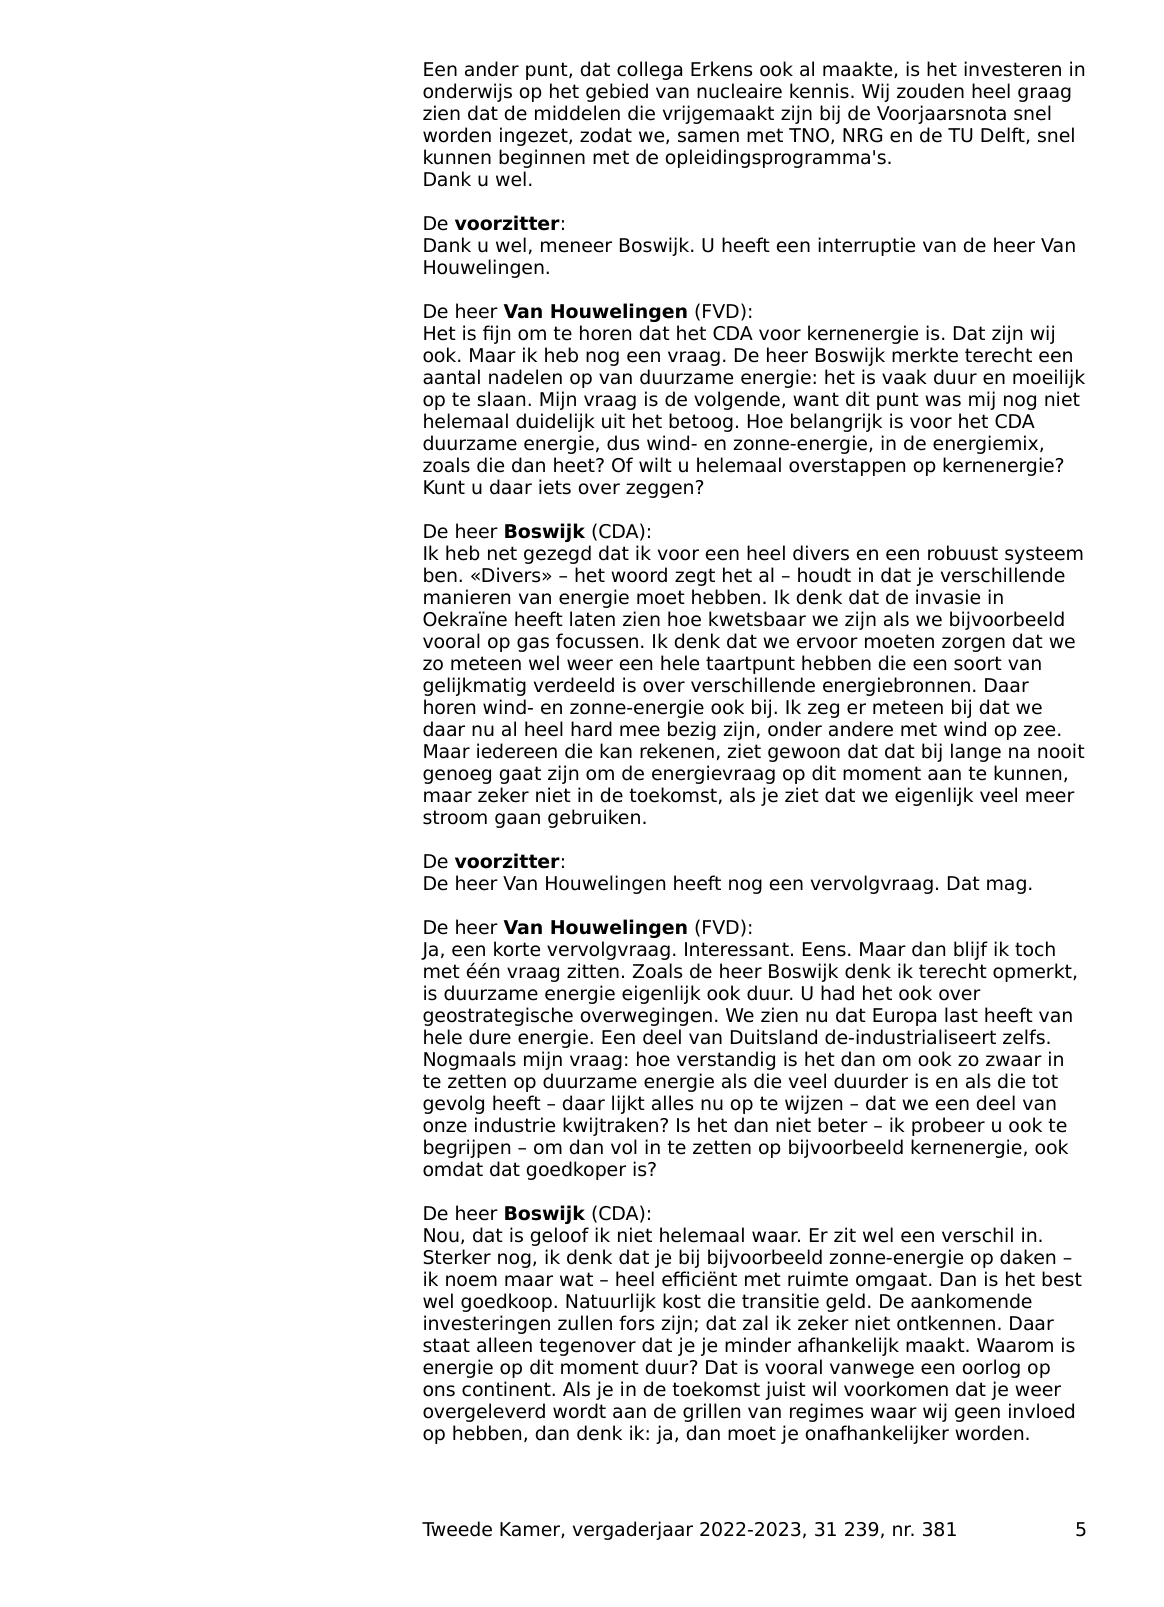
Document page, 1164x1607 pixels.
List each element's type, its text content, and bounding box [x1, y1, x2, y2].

text Dank u wel, meneer Boswijk. U heeft een interruptie van de heer Van Houwelingen. [422, 235, 1087, 279]
text Nou, dat is geloof ik niet helemaal waar. Er zit wel een verschil in. Sterker nog, ik denk dat je bij bijvoorbeeld zonne-energie op daken – ik noem maar wat – heel efficiënt met ruimte omgaat. Dan is het best wel goedkoop. Natuurlijk kost die transitie geld. De aankomende investeringen zullen fors zijn; dat zal ik zeker niet ontkennen. Daar staat alleen tegenover dat je je minder afhankelijk maakt. Waarom is energie op dit moment duur? Dat is vooral vanwege een oorlog op ons continent. Als je in de toekomst juist wil voorkomen dat je weer overgeleverd wordt aan de grillen van regimes waar wij geen invloed op hebben, dan denk ik: ja, dan moet je onafhankelijker worden. [422, 1225, 1087, 1445]
text De voorzitter: [422, 851, 1087, 873]
text Een ander punt, dat collega Erkens ook al maakte, is het investeren in onderwijs op het gebied van nucleaire kennis. Wij zouden heel graag zien dat de middelen die vrijgemaakt zijn bij de Voorjaarsnota snel worden ingezet, zodat we, samen met TNO, NRG en de TU Delft, snel kunnen beginnen met de opleidingsprogramma's. [422, 59, 1087, 169]
text Dank u wel. [422, 169, 1087, 191]
text Het is fijn om te horen dat het CDA voor kernenergie is. Dat zijn wij ook. Maar ik heb nog een vraag. De heer Boswijk merkte terecht een aantal nadelen op van duurzame energie: het is vaak duur en moeilijk op te slaan. Mijn vraag is de volgende, want dit punt was mij nog niet helemaal duidelijk uit het betoog. Hoe belangrijk is voor het CDA duurzame energie, dus wind- en zonne-energie, in de energiemix, zoals die dan heet? Of wilt u helemaal overstappen op kernenergie? Kunt u daar iets over zeggen? [422, 323, 1087, 499]
text Ja, een korte vervolgvraag. Interessant. Eens. Maar dan blijf ik toch met één vraag zitten. Zoals de heer Boswijk denk ik terecht opmerkt, is duurzame energie eigenlijk ook duur. U had het ook over geostrategische overwegingen. We zien nu dat Europa last heeft van hele dure energie. Een deel van Duitsland de-industrialiseert zelfs. Nogmaals mijn vraag: hoe verstandig is het dan om ook zo zwaar in te zetten op duurzame energie als die veel duurder is en als die tot gevolg heeft – daar lijkt alles nu op te wijzen – dat we een deel van onze industrie kwijtraken? Is het dan niet beter – ik probeer u ook te begrijpen – om dan vol in te zetten op bijvoorbeeld kernenergie, ook omdat dat goedkoper is? [422, 939, 1087, 1181]
text De heer Van Houwelingen (FVD): [422, 301, 1087, 323]
text De heer Van Houwelingen (FVD): [422, 917, 1087, 939]
text De heer Boswijk (CDA): [422, 521, 1087, 543]
text Ik heb net gezegd dat ik voor een heel divers en een robuust systeem ben. «Divers» – het woord zegt het al – houdt in dat je verschillende manieren van energie moet hebben. Ik denk dat de invasie in Oekraïne heeft laten zien hoe kwetsbaar we zijn als we bijvoorbeeld vooral op gas focussen. Ik denk dat we ervoor moeten zorgen dat we zo meteen wel weer een hele taartpunt hebben die een soort van gelijkmatig verdeeld is over verschillende energiebronnen. Daar horen wind- en zonne-energie ook bij. Ik zeg er meteen bij dat we daar nu al heel hard mee bezig zijn, onder andere met wind op zee. Maar iedereen die kan rekenen, ziet gewoon dat dat bij lange na nooit genoeg gaat zijn om de energievraag op dit moment aan te kunnen, maar zeker niet in de toekomst, als je ziet dat we eigenlijk veel meer stroom gaan gebruiken. [422, 543, 1087, 829]
text De heer Boswijk (CDA): [422, 1203, 1087, 1225]
text De voorzitter: [422, 213, 1087, 235]
text De heer Van Houwelingen heeft nog een vervolgvraag. Dat mag. [422, 873, 1087, 895]
